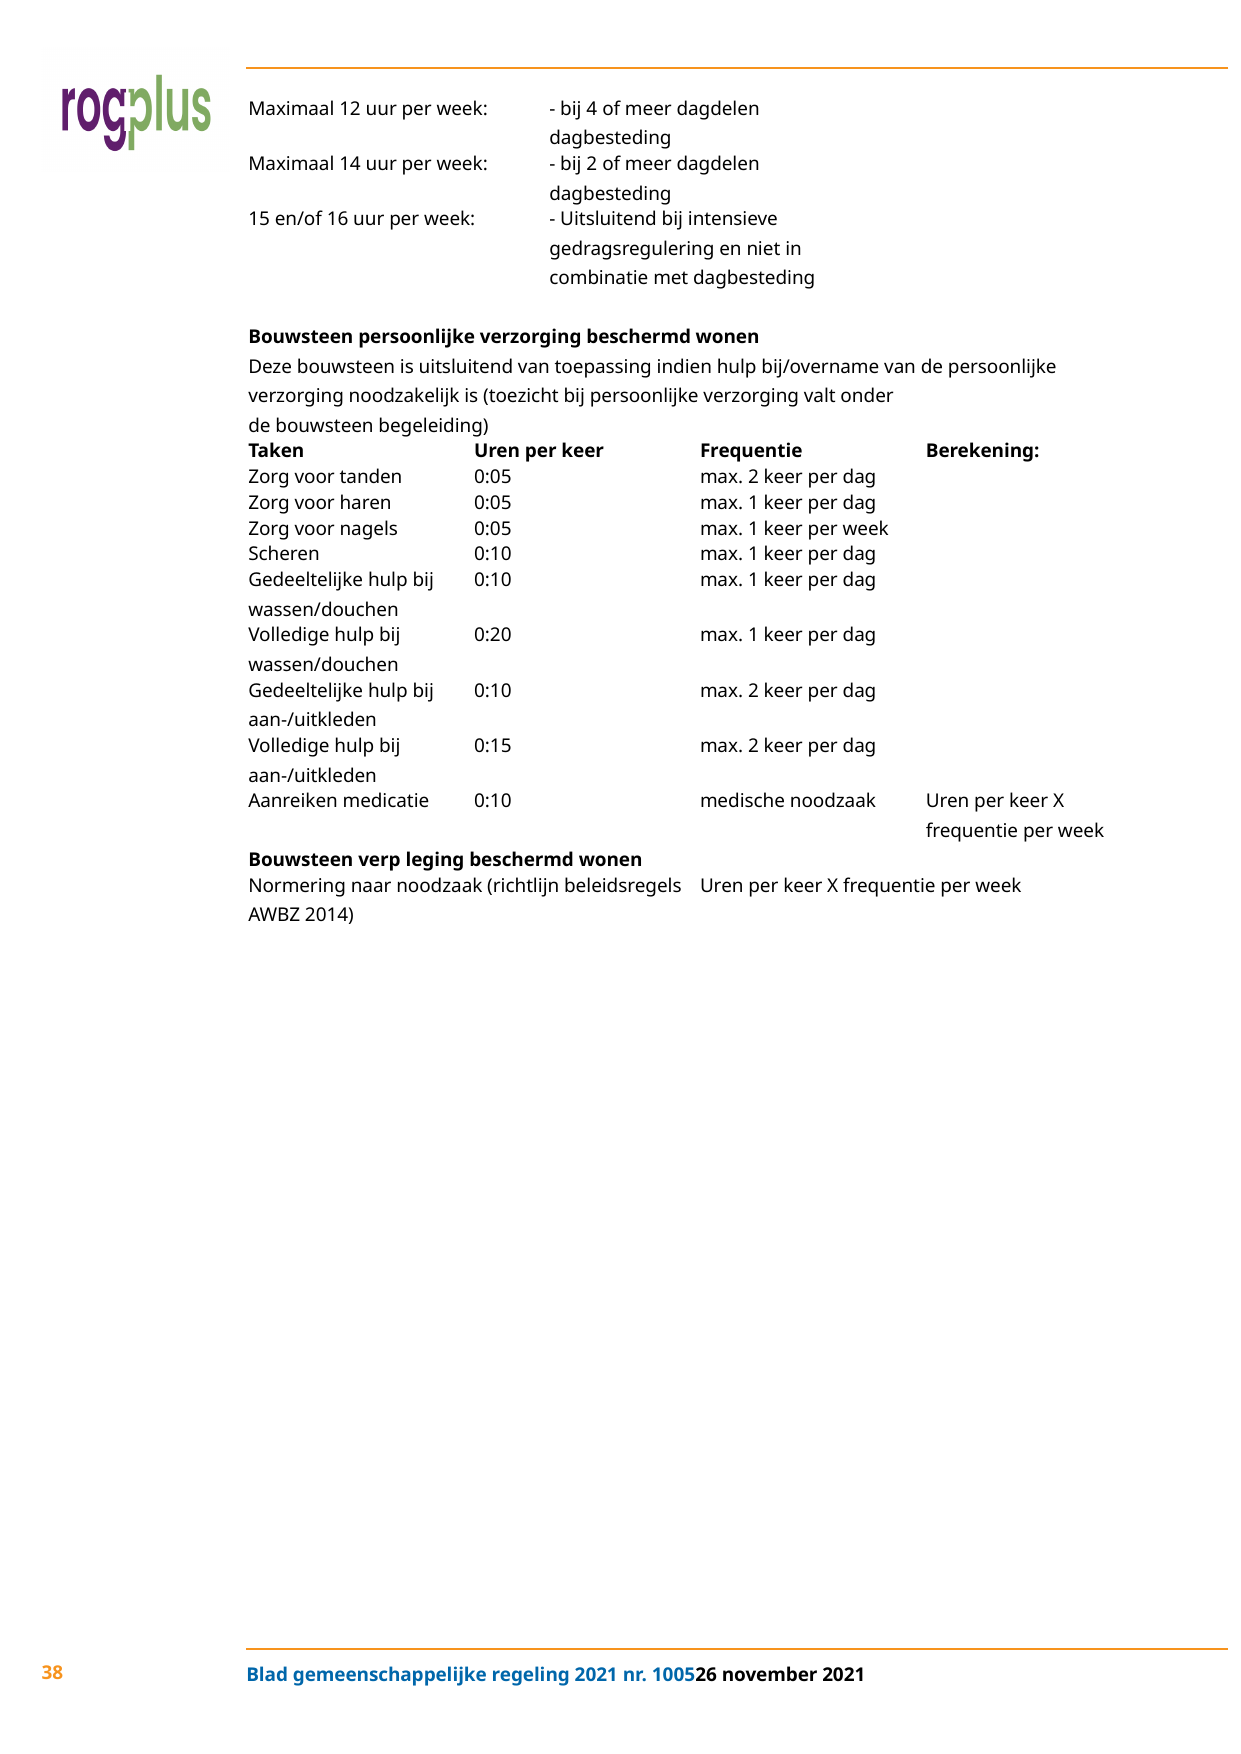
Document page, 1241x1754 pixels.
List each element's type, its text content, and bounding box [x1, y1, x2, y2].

table_cell [850, 95, 1152, 290]
table_cell Zorg voor tanden [248, 464, 474, 489]
table_cell max. 1 keer per dag [700, 566, 926, 622]
table_cell Taken [248, 438, 474, 463]
table_cell 0:10 [474, 677, 700, 732]
table_cell max. 2 keer per dag [700, 464, 926, 489]
table_cell Maximaal 12 uur per week: [248, 95, 549, 150]
table_cell Gedeeltelijke hulp bij wassen/douchen [248, 566, 474, 622]
table_cell Berekening: [926, 438, 1152, 463]
table_cell max. 1 keer per dag [700, 622, 926, 677]
table_cell 0:20 [474, 622, 700, 677]
table_cell medische noodzaak [700, 788, 926, 843]
table_cell [926, 464, 1152, 788]
table_header Bouwsteen persoonlijke verzorging beschermd wonen Deze bouwsteen is uitsluitend van toepassing indien hulp bij/overname van de persoonlijke verzorging noodzakelijk is (toezicht bij persoonlijke verzorging valt onder de bouwsteen begeleiding) [248, 323, 1152, 438]
table_header Bouwsteen verp leging beschermd wonen [248, 846, 1152, 872]
table_cell - Uitsluitend bij intensieve gedragsregulering en niet in combinatie met dagbesteding [549, 205, 850, 290]
table_cell max. 1 keer per dag [700, 489, 926, 515]
table_cell 0:10 [474, 541, 700, 566]
table_cell max. 1 keer per week [700, 515, 926, 541]
table_cell Volledige hulp bij aan-/uitkleden [248, 732, 474, 788]
table_cell 0:15 [474, 732, 700, 788]
table_cell max. 2 keer per dag [700, 677, 926, 732]
table_cell - bij 4 of meer dagdelen dagbesteding [549, 95, 850, 150]
table_cell Uren per keer [474, 438, 700, 463]
table_cell Frequentie [700, 438, 926, 463]
table_cell 15 en/of 16 uur per week: [248, 205, 549, 290]
table_cell - bij 2 of meer dagdelen dagbesteding [549, 150, 850, 205]
table_cell max. 1 keer per dag [700, 541, 926, 566]
table_cell Volledige hulp bij wassen/douchen [248, 622, 474, 677]
table_cell 0:05 [474, 489, 700, 515]
table_cell Aanreiken medicatie [248, 788, 474, 843]
table_cell Normering naar noodzaak (richtlijn beleidsregels AWBZ 2014) [248, 872, 700, 927]
table_cell max. 2 keer per dag [700, 732, 926, 788]
table_cell Maximaal 14 uur per week: [248, 150, 549, 205]
picture [41, 47, 231, 172]
table_cell Uren per keer X frequentie per week [926, 788, 1152, 843]
table_cell Gedeeltelijke hulp bij aan-/uitkleden [248, 677, 474, 732]
table_cell Scheren [248, 541, 474, 566]
table_cell Zorg voor nagels [248, 515, 474, 541]
table_cell Zorg voor haren [248, 489, 474, 515]
table_cell 0:10 [474, 566, 700, 622]
table_cell Uren per keer X frequentie per week [700, 872, 1152, 927]
table_cell 0:05 [474, 515, 700, 541]
table_cell 0:05 [474, 464, 700, 489]
table_cell 0:10 [474, 788, 700, 843]
